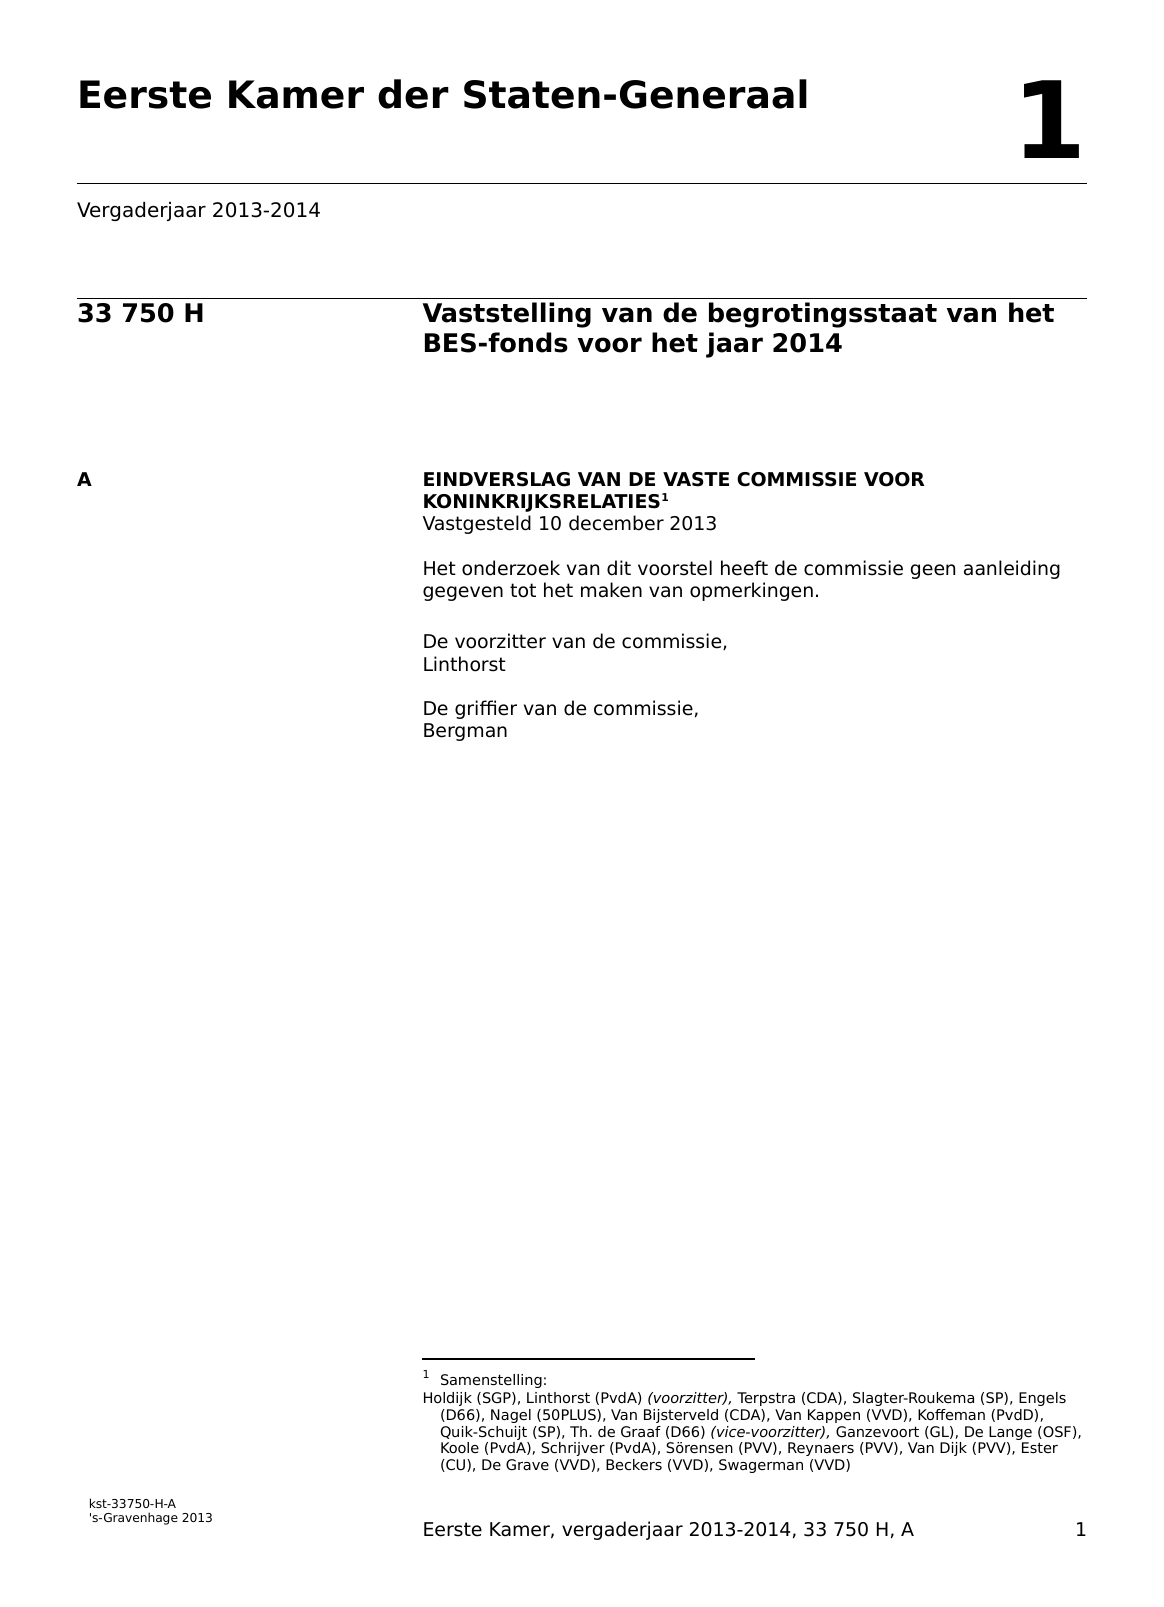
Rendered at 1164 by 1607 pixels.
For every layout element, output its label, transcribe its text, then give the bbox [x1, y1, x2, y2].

text kst-33750-H-A [88, 1497, 323, 1511]
table_header 1 [886, 59, 1087, 183]
subtitle 33 750 H Vaststelling van de begrotingsstaat van het BES-fonds voor het jaar 2014 [77, 299, 1087, 358]
text Vastgesteld 10 december 2013 [422, 513, 1087, 535]
subtitle A EINDVERSLAG VAN DE VASTE COMMISSIE VOOR KONINKRIJKSRELATIES [77, 469, 1087, 513]
text De voorzitter van de commissie, Linthorst [422, 631, 1087, 675]
text Het onderzoek van dit voorstel heeft de commissie geen aanleiding gegeven tot het maken van opmerkingen. [422, 557, 1087, 601]
text Samenstelling: [422, 1368, 1087, 1390]
table_cell Vergaderjaar 2013-2014 [77, 184, 1087, 298]
text Holdijk (SGP), Linthorst (PvdA) (voorzitter), Terpstra (CDA), Slagter-Roukema (SP), Engels (D66), Nagel (50PLUS), Van Bijsterveld (CDA), Van Kappen (VVD), Koffeman (PvdD), Quik-Schuijt (SP), Th. de Graaf (D66) (vice-voorzitter), Ganzevoort (GL), De Lange (OSF), Koole (PvdA), Schrijver (PvdA), Sörensen (PVV), Reynaers (PVV), Van Dijk (PVV), Ester (CU), De Grave (VVD), Beckers (VVD), Swagerman (VVD) [422, 1390, 1087, 1474]
table_header Eerste Kamer der Staten-Generaal [77, 59, 886, 183]
text De griffier van de commissie, Bergman [422, 698, 1087, 742]
text 's-Gravenhage 2013 [88, 1511, 323, 1525]
